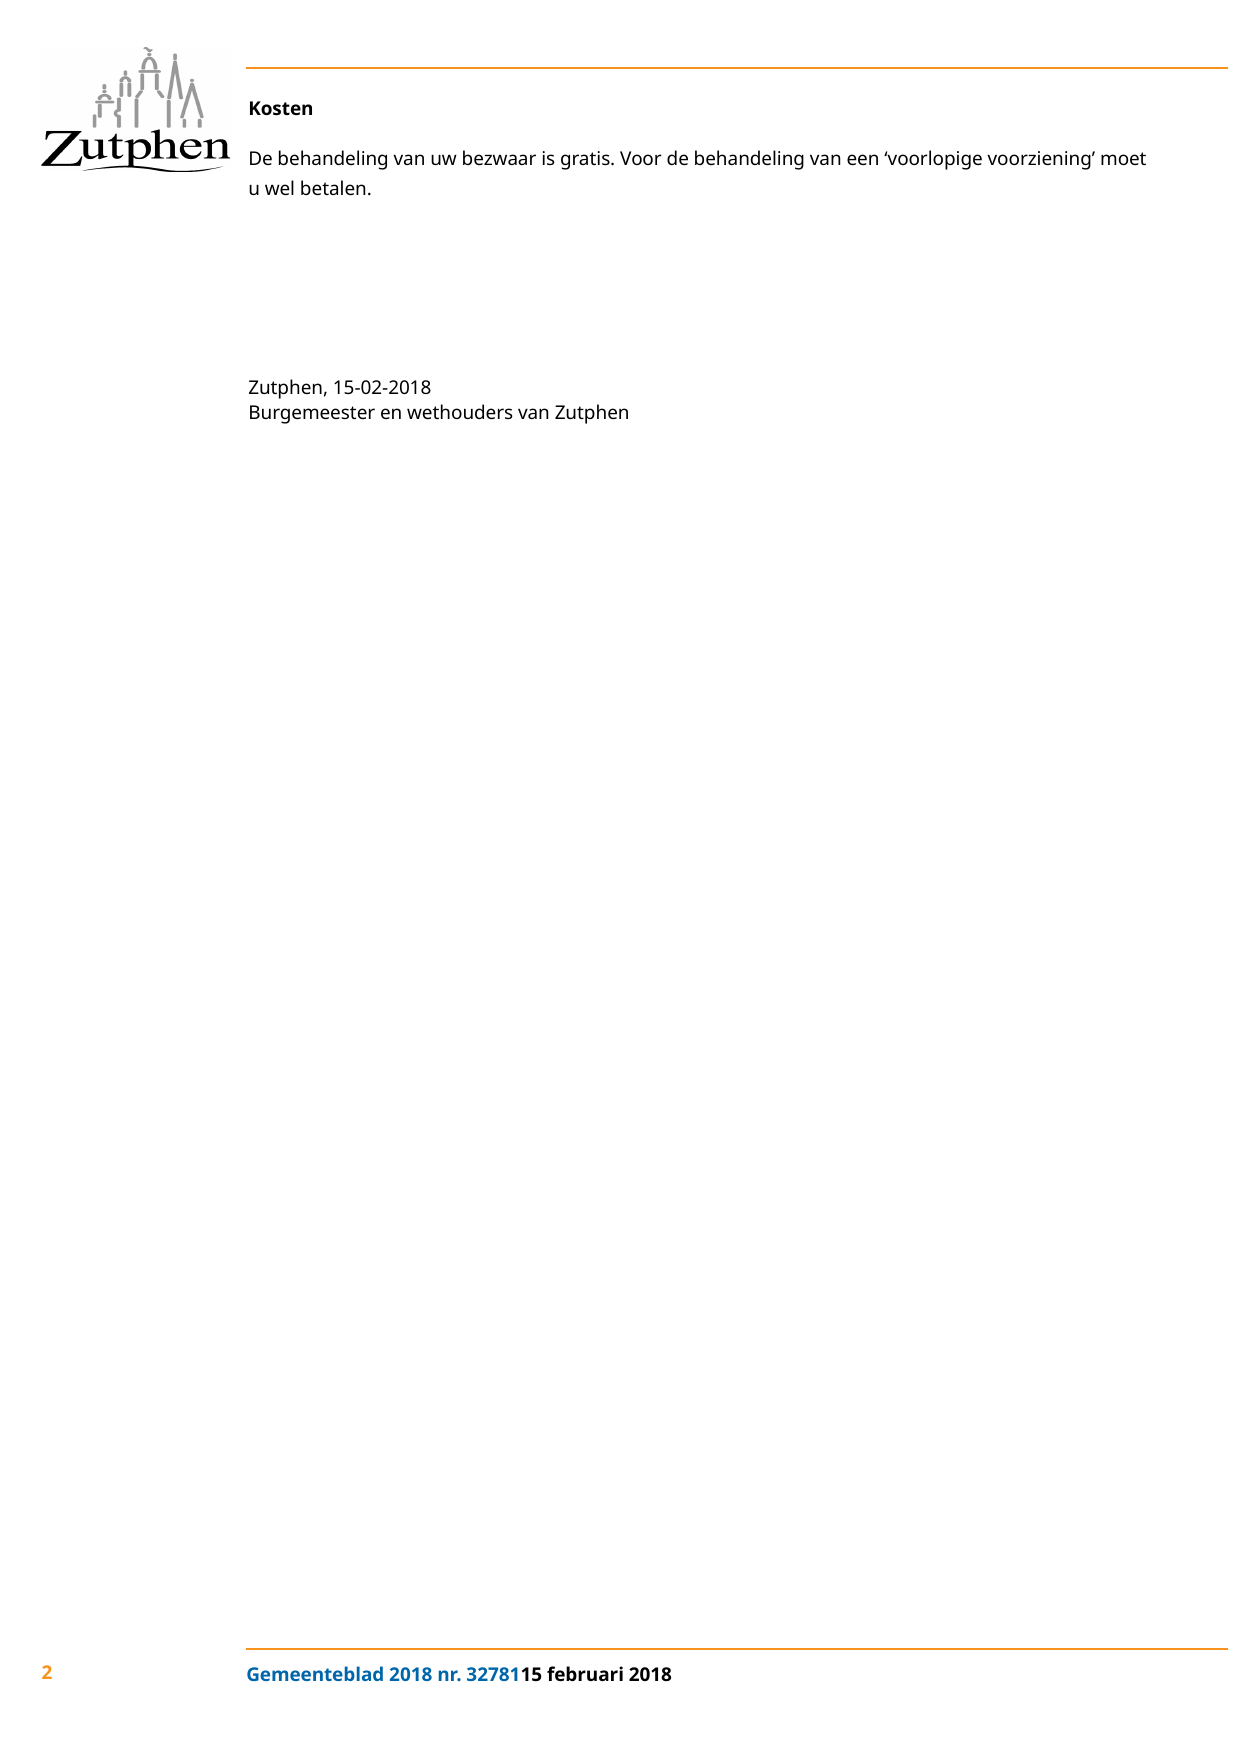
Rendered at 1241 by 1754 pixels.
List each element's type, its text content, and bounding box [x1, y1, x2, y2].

text Kosten [248, 95, 1152, 121]
text De behandeling van uw bezwaar is gratis. Voor de behandeling van een ‘voorlopige voorziening’ moet u wel betalen. [248, 145, 1152, 201]
picture [41, 47, 231, 172]
text Zutphen, 15-02-2018 [248, 374, 1152, 399]
text Burgemeester en wethouders van Zutphen [248, 399, 1152, 425]
